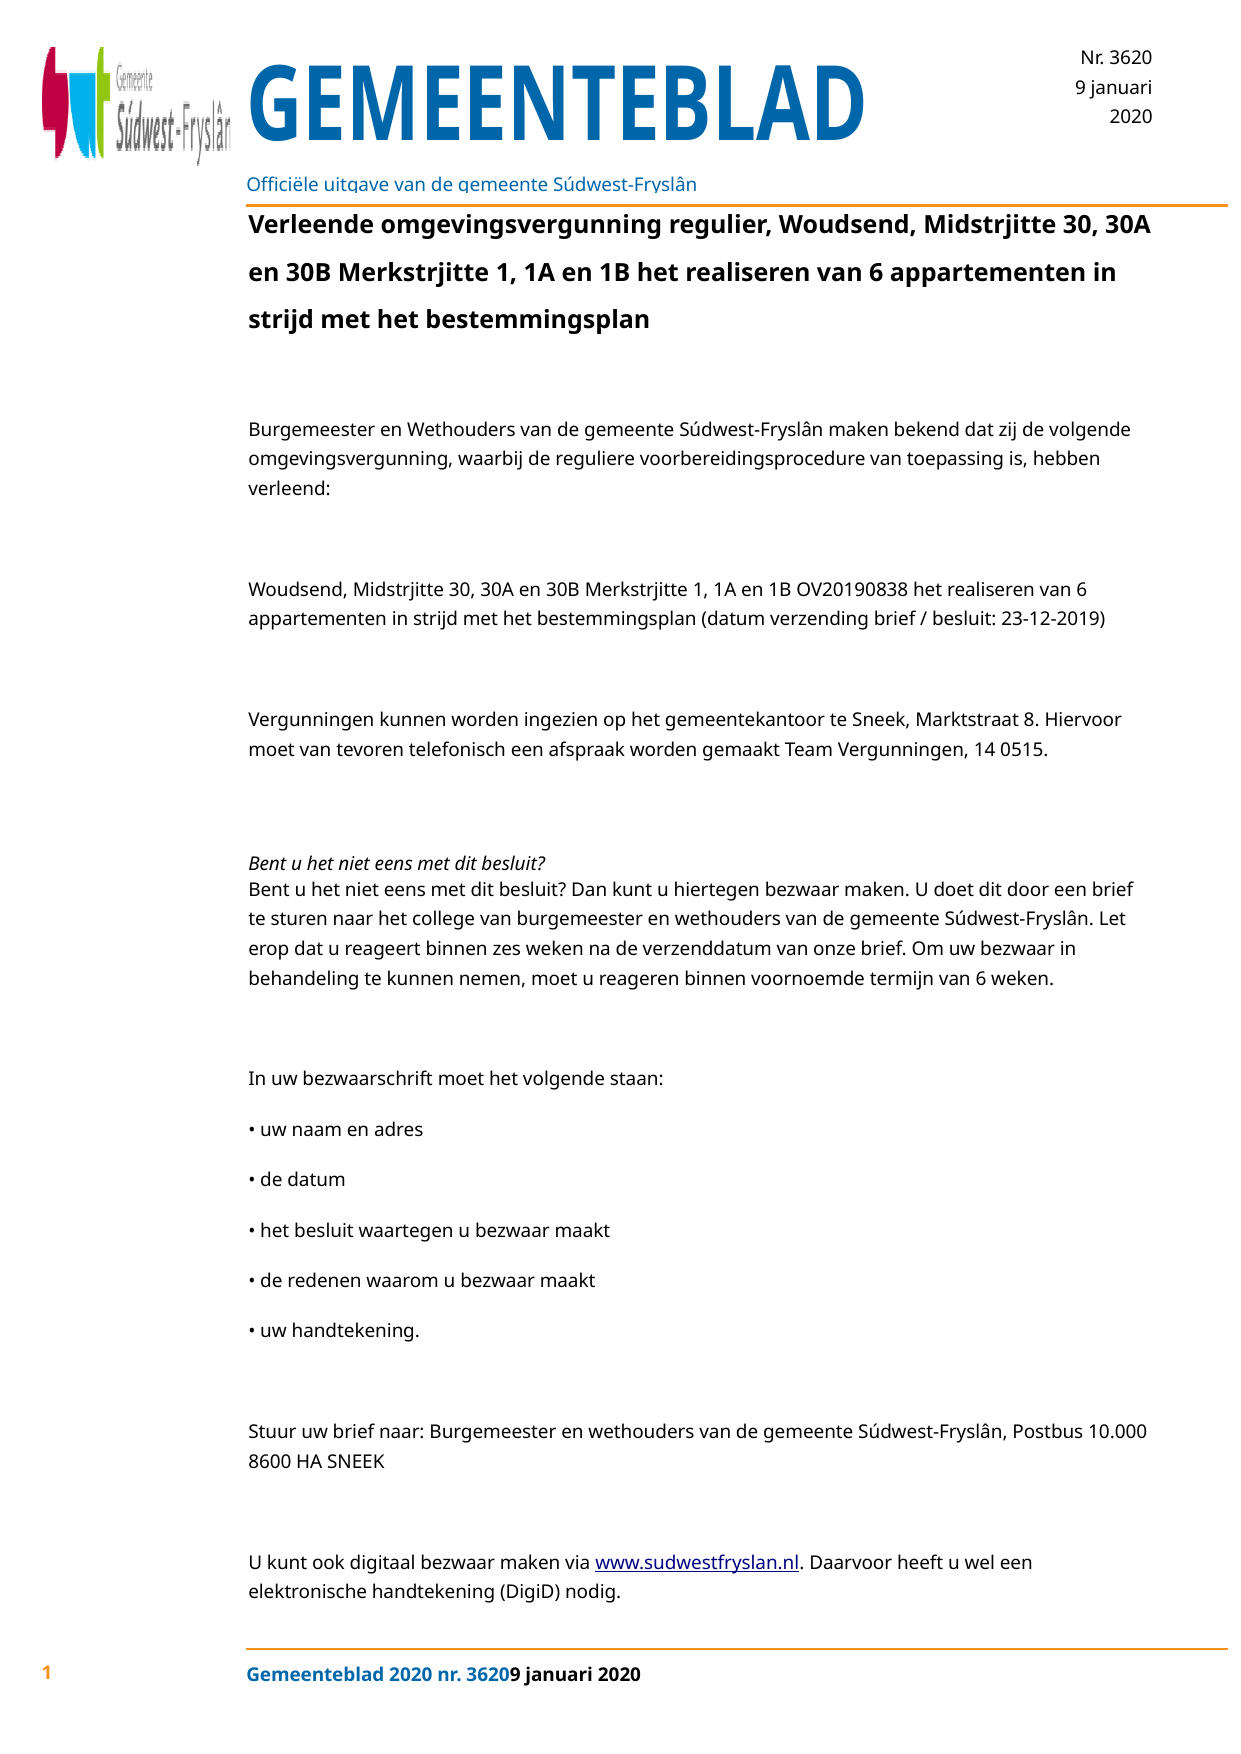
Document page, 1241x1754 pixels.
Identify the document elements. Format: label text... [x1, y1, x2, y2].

text Vergunningen kunnen worden ingezien op het gemeentekantoor te Sneek, Marktstraat 8. Hiervoor moet van tevoren telefonisch een afspraak worden gemaakt Team Vergunningen, 14 0515. [248, 706, 1152, 762]
text • het besluit waartegen u bezwaar maakt [248, 1217, 1152, 1243]
text Bent u het niet eens met dit besluit? [248, 850, 1152, 876]
text Woudsend, Midstrjitte 30, 30A en 30B Merkstrjitte 1, 1A en 1B OV20190838 het realiseren van 6 appartementen in strijd met het bestemmingsplan (datum verzending brief / besluit: 23-12-2019) [248, 576, 1152, 631]
text • uw handtekening. [248, 1318, 1152, 1343]
picture [41, 47, 231, 172]
text U kunt ook digitaal bezwaar maken via www.sudwestfryslan.nl. Daarvoor heeft u wel een elektronische handtekening (DigiD) nodig. [248, 1549, 1152, 1604]
text Stuur uw brief naar: Burgemeester en wethouders van de gemeente Súdwest-Fryslân, Postbus 10.000 8600 HA SNEEK [248, 1418, 1152, 1474]
text Burgemeester en Wethouders van de gemeente Súdwest-Fryslân maken bekend dat zij de volgende omgevingsvergunning, waarbij de reguliere voorbereidingsprocedure van toepassing is, hebben verleend: [248, 416, 1152, 501]
text • uw naam en adres [248, 1116, 1152, 1142]
text • de datum [248, 1166, 1152, 1192]
text In uw bezwaarschrift moet het volgende staan: [248, 1066, 1152, 1091]
text Verleende omgevingsvergunning regulier, Woudsend, Midstrjitte 30, 30A en 30B Merkstrjitte 1, 1A en 1B het realiseren van 6 appartementen in strijd met het bestemmingsplan [248, 207, 1152, 336]
text • de redenen waarom u bezwaar maakt [248, 1267, 1152, 1293]
text Bent u het niet eens met dit besluit? Dan kunt u hiertegen bezwaar maken. U doet dit door een brief te sturen naar het college van burgemeester en wethouders van de gemeente Súdwest-Fryslân. Let erop dat u reageert binnen zes weken na de verzenddatum van onze brief. Om uw bezwaar in behandeling te kunnen nemen, moet u reageren binnen voornoemde termijn van 6 weken. [248, 876, 1152, 991]
